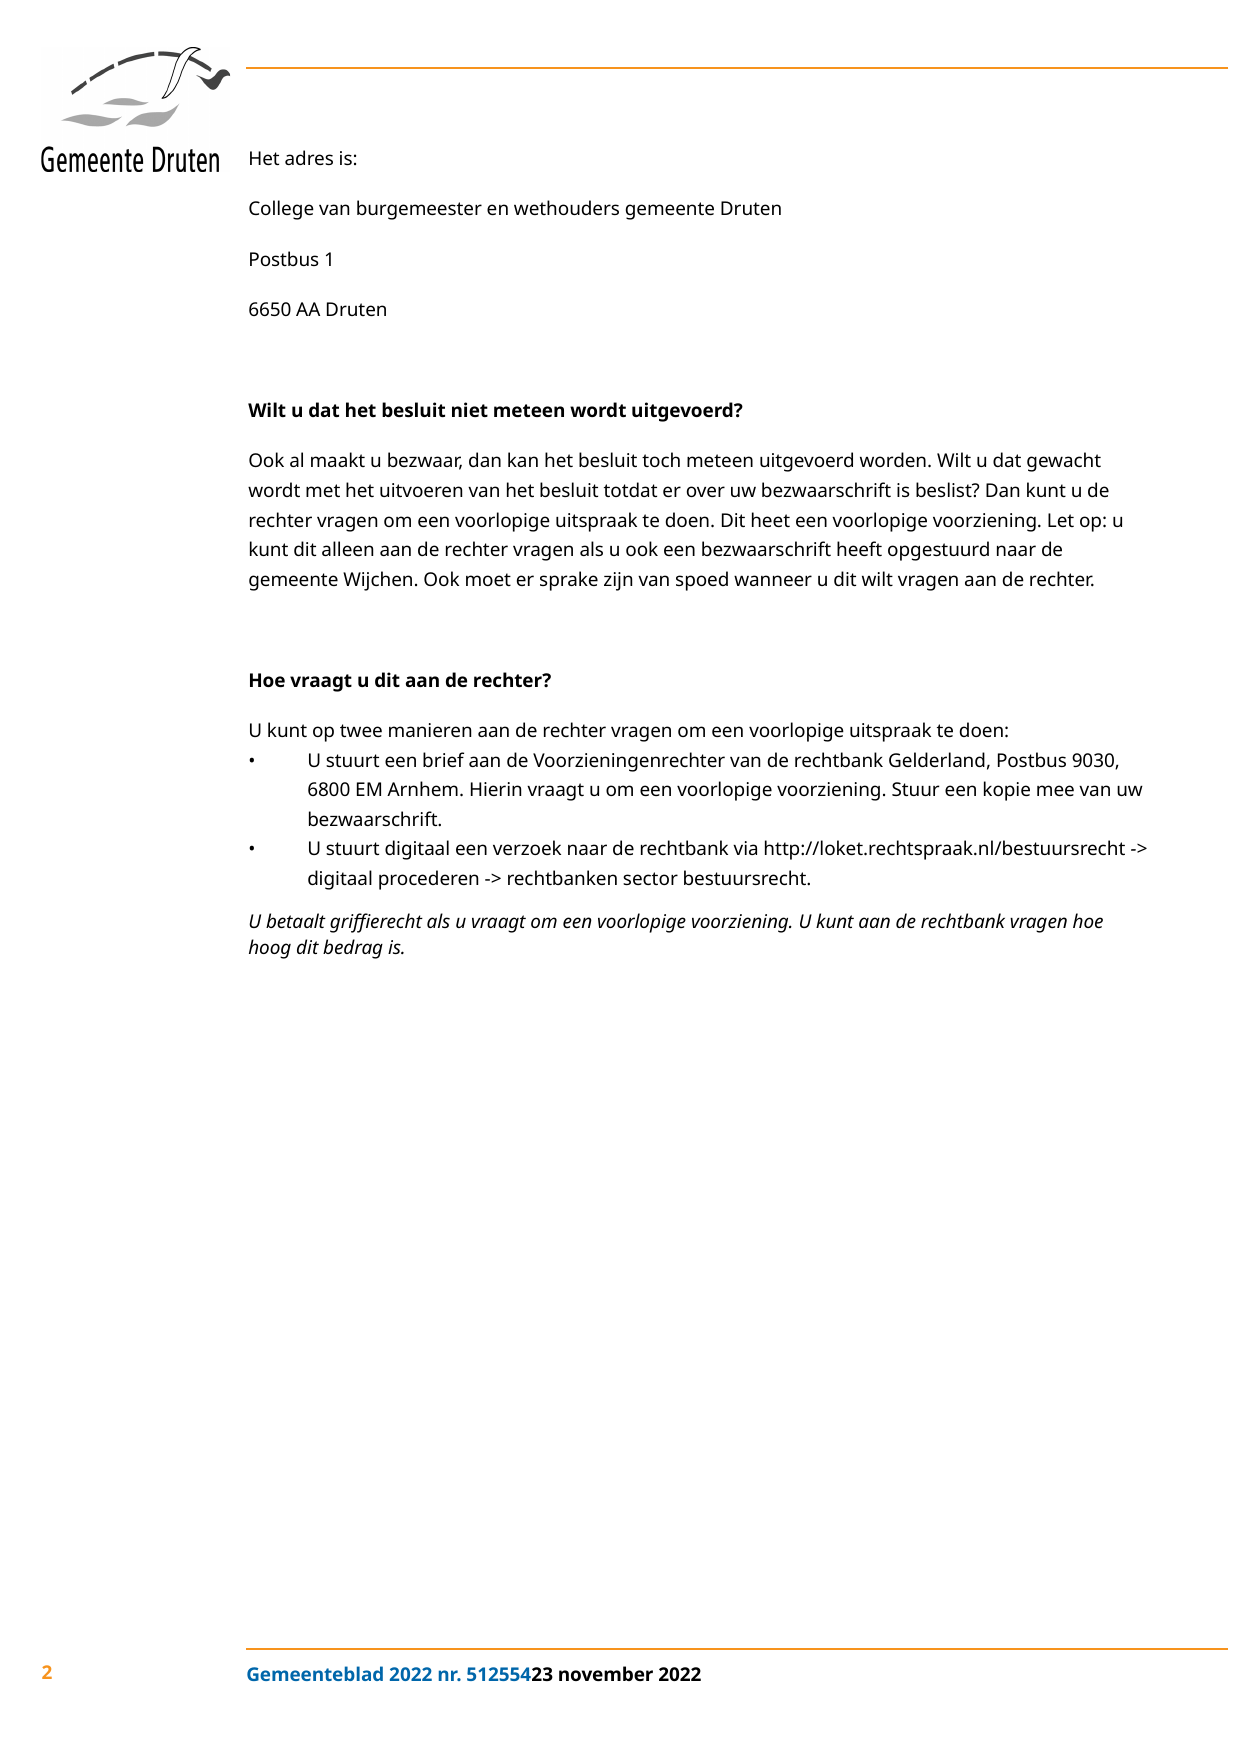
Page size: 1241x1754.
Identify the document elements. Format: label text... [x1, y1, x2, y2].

text U kunt op twee manieren aan de rechter vragen om een voorlopige uitspraak te doen: [248, 717, 1152, 743]
picture [41, 47, 231, 172]
text Ook al maakt u bezwaar, dan kan het besluit toch meteen uitgevoerd worden. Wilt u dat gewacht wordt met het uitvoeren van het besluit totdat er over uw bezwaarschrift is beslist? Dan kunt u de rechter vragen om een voorlopige uitspraak te doen. Dit heet een voorlopige voorziening. Let op: u kunt dit alleen aan de rechter vragen als u ook een bezwaarschrift heeft opgestuurd naar de gemeente Wijchen. Ook moet er sprake zijn van spoed wanneer u dit wilt vragen aan de rechter. [248, 448, 1152, 592]
text Hoe vraagt u dit aan de rechter? [248, 667, 1152, 693]
text Het adres is: [248, 145, 1152, 171]
text Wilt u dat het besluit niet meteen wordt uitgevoerd? [248, 397, 1152, 423]
list U stuurt digitaal een verzoek naar de rechtbank via http://loket.rechtspraak.nl/bestuursrecht -> digitaal procederen -> rechtbanken sector bestuursrecht. [248, 836, 1152, 891]
list U stuurt een brief aan de Voorzieningenrechter van de rechtbank Gelderland, Postbus 9030, 6800 EM Arnhem. Hierin vraagt u om een voorlopige voorziening. Stuur een kopie mee van uw bezwaarschrift. [248, 747, 1152, 832]
text College van burgemeester en wethouders gemeente Druten [248, 196, 1152, 221]
text 6650 AA Druten [248, 296, 1152, 322]
text Postbus 1 [248, 246, 1152, 272]
text U betaalt griffierecht als u vraagt om een voorlopige voorziening. U kunt aan de rechtbank vragen hoe hoog dit bedrag is. [248, 908, 1152, 960]
